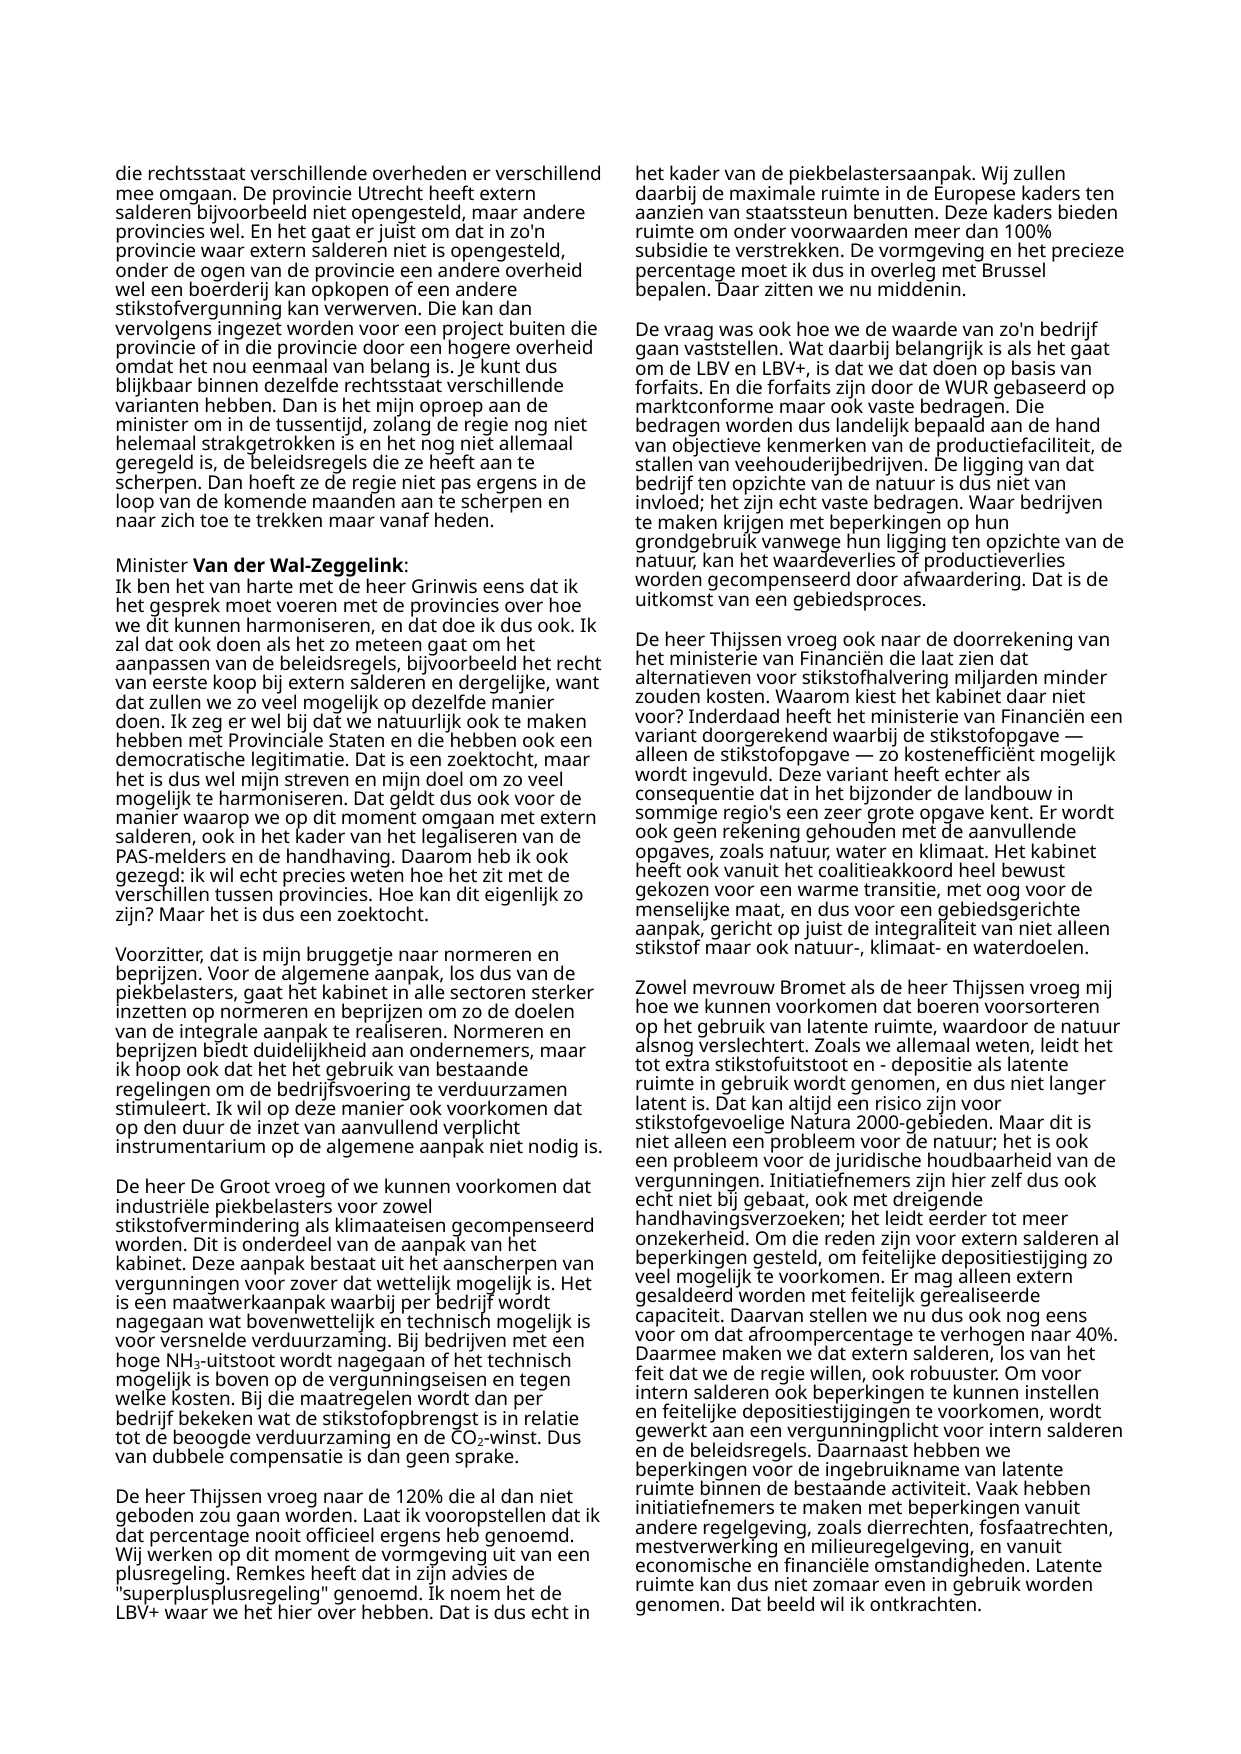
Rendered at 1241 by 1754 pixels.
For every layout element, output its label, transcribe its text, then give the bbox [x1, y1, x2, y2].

text Minister Van der Wal-Zeggelink: [115, 552, 605, 578]
text De heer Thijssen vroeg ook naar de doorrekening van het ministerie van Financiën die laat zien dat alternatieven voor stikstofhalvering miljarden minder zouden kosten. Waarom kiest het kabinet daar niet voor? Inderdaad heeft het ministerie van Financiën een variant doorgerekend waarbij de stikstofopgave — alleen de stikstofopgave — zo kostenefficiënt mogelijk wordt ingevuld. Deze variant heeft echter als consequentie dat in het bijzonder de landbouw in sommige regio's een zeer grote opgave kent. Er wordt ook geen rekening gehouden met de aanvullende opgaves, zoals natuur, water en klimaat. Het kabinet heeft ook vanuit het coalitieakkoord heel bewust gekozen voor een warme transitie, met oog voor de menselijke maat, en dus voor een gebiedsgerichte aanpak, gericht op juist de integraliteit van niet alleen stikstof maar ook natuur-, klimaat- en waterdoelen. [635, 631, 1125, 958]
text die rechtsstaat verschillende overheden er verschillend mee omgaan. De provincie Utrecht heeft extern salderen bijvoorbeeld niet opengesteld, maar andere provincies wel. En het gaat er juist om dat in zo'n provincie waar extern salderen niet is opengesteld, onder de ogen van de provincie een andere overheid wel een boerderij kan opkopen of een andere stikstofvergunning kan verwerven. Die kan dan vervolgens ingezet worden voor een project buiten die provincie of in die provincie door een hogere overheid omdat het nou eenmaal van belang is. Je kunt dus blijkbaar binnen dezelfde rechtsstaat verschillende varianten hebben. Dan is het mijn oproep aan de minister om in de tussentijd, zolang de regie nog niet helemaal strakgetrokken is en het nog niet allemaal geregeld is, de beleidsregels die ze heeft aan te scherpen. Dan hoeft ze de regie niet pas ergens in de loop van de komende maanden aan te scherpen en naar zich toe te trekken maar vanaf heden. [115, 165, 605, 531]
text Zowel mevrouw Bromet als de heer Thijssen vroeg mij hoe we kunnen voorkomen dat boeren voorsorteren op het gebruik van latente ruimte, waardoor de natuur alsnog verslechtert. Zoals we allemaal weten, leidt het tot extra stikstofuitstoot en - depositie als latente ruimte in gebruik wordt genomen, en dus niet langer latent is. Dat kan altijd een risico zijn voor stikstofgevoelige Natura 2000-gebieden. Maar dit is niet alleen een probleem voor de natuur; het is ook een probleem voor de juridische houdbaarheid van de vergunningen. Initiatiefnemers zijn hier zelf dus ook echt niet bij gebaat, ook met dreigende handhavingsverzoeken; het leidt eerder tot meer onzekerheid. Om die reden zijn voor extern salderen al beperkingen gesteld, om feitelijke depositiestijging zo veel mogelijk te voorkomen. Er mag alleen extern gesaldeerd worden met feitelijk gerealiseerde capaciteit. Daarvan stellen we nu dus ook nog eens voor om dat afroompercentage te verhogen naar 40%. Daarmee maken we dat extern salderen, los van het feit dat we de regie willen, ook robuuster. Om voor intern salderen ook beperkingen te kunnen instellen en feitelijke depositiestijgingen te voorkomen, wordt gewerkt aan een vergunningplicht voor intern salderen en de beleidsregels. Daarnaast hebben we beperkingen voor de ingebruikname van latente ruimte binnen de bestaande activiteit. Vaak hebben initiatiefnemers te maken met beperkingen vanuit andere regelgeving, zoals dierrechten, fosfaatrechten, mestverwerking en milieuregelgeving, en vanuit economische en financiële omstandigheden. Latente ruimte kan dus niet zomaar even in gebruik worden genomen. Dat beeld wil ik ontkrachten. [635, 979, 1125, 1615]
text Ik ben het van harte met de heer Grinwis eens dat ik het gesprek moet voeren met de provincies over hoe we dit kunnen harmoniseren, en dat doe ik dus ook. Ik zal dat ook doen als het zo meteen gaat om het aanpassen van de beleidsregels, bijvoorbeeld het recht van eerste koop bij extern salderen en dergelijke, want dat zullen we zo veel mogelijk op dezelfde manier doen. Ik zeg er wel bij dat we natuurlijk ook te maken hebben met Provinciale Staten en die hebben ook een democratische legitimatie. Dat is een zoektocht, maar het is dus wel mijn streven en mijn doel om zo veel mogelijk te harmoniseren. Dat geldt dus ook voor de manier waarop we op dit moment omgaan met extern salderen, ook in het kader van het legaliseren van de PAS-melders en de handhaving. Daarom heb ik ook gezegd: ik wil echt precies weten hoe het zit met de verschillen tussen provincies. Hoe kan dit eigenlijk zo zijn? Maar het is dus een zoektocht. [115, 578, 605, 925]
text De heer Thijssen vroeg naar de 120% die al dan niet geboden zou gaan worden. Laat ik vooropstellen dat ik dat percentage nooit officieel ergens heb genoemd. Wij werken op dit moment de vormgeving uit van een plusregeling. Remkes heeft dat in zijn advies de "superplusplusregeling" genoemd. Ik noem het de LBV+ waar we het hier over hebben. Dat is dus echt in [115, 1488, 605, 1623]
text De heer De Groot vroeg of we kunnen voorkomen dat industriële piekbelasters voor zowel stikstofvermindering als klimaateisen gecompenseerd worden. Dit is onderdeel van de aanpak van het kabinet. Deze aanpak bestaat uit het aanscherpen van vergunningen voor zover dat wettelijk mogelijk is. Het is een maatwerkaanpak waarbij per bedrijf wordt nagegaan wat bovenwettelijk en technisch mogelijk is voor versnelde verduurzaming. Bij bedrijven met een hoge NH3-uitstoot wordt nagegaan of het technisch mogelijk is boven op de vergunningseisen en tegen welke kosten. Bij die maatregelen wordt dan per bedrijf bekeken wat de stikstofopbrengst is in relatie tot de beoogde verduurzaming en de CO2-winst. Dus van dubbele compensatie is dan geen sprake. [115, 1178, 605, 1467]
text Voorzitter, dat is mijn bruggetje naar normeren en beprijzen. Voor de algemene aanpak, los dus van de piekbelasters, gaat het kabinet in alle sectoren sterker inzetten op normeren en beprijzen om zo de doelen van de integrale aanpak te realiseren. Normeren en beprijzen biedt duidelijkheid aan ondernemers, maar ik hoop ook dat het het gebruik van bestaande regelingen om de bedrijfsvoering te verduurzamen stimuleert. Ik wil op deze manier ook voorkomen dat op den duur de inzet van aanvullend verplicht instrumentarium op de algemene aanpak niet nodig is. [115, 946, 605, 1158]
text De vraag was ook hoe we de waarde van zo'n bedrijf gaan vaststellen. Wat daarbij belangrijk is als het gaat om de LBV en LBV+, is dat we dat doen op basis van forfaits. En die forfaits zijn door de WUR gebaseerd op marktconforme maar ook vaste bedragen. Die bedragen worden dus landelijk bepaald aan de hand van objectieve kenmerken van de productiefaciliteit, de stallen van veehouderijbedrijven. De ligging van dat bedrijf ten opzichte van de natuur is dus niet van invloed; het zijn echt vaste bedragen. Waar bedrijven te maken krijgen met beperkingen op hun grondgebruik vanwege hun ligging ten opzichte van de natuur, kan het waardeverlies of productieverlies worden gecompenseerd door afwaardering. Dat is de uitkomst van een gebiedsproces. [635, 321, 1125, 610]
text het kader van de piekbelastersaanpak. Wij zullen daarbij de maximale ruimte in de Europese kaders ten aanzien van staatssteun benutten. Deze kaders bieden ruimte om onder voorwaarden meer dan 100% subsidie te verstrekken. De vormgeving en het precieze percentage moet ik dus in overleg met Brussel bepalen. Daar zitten we nu middenin. [635, 165, 1125, 300]
